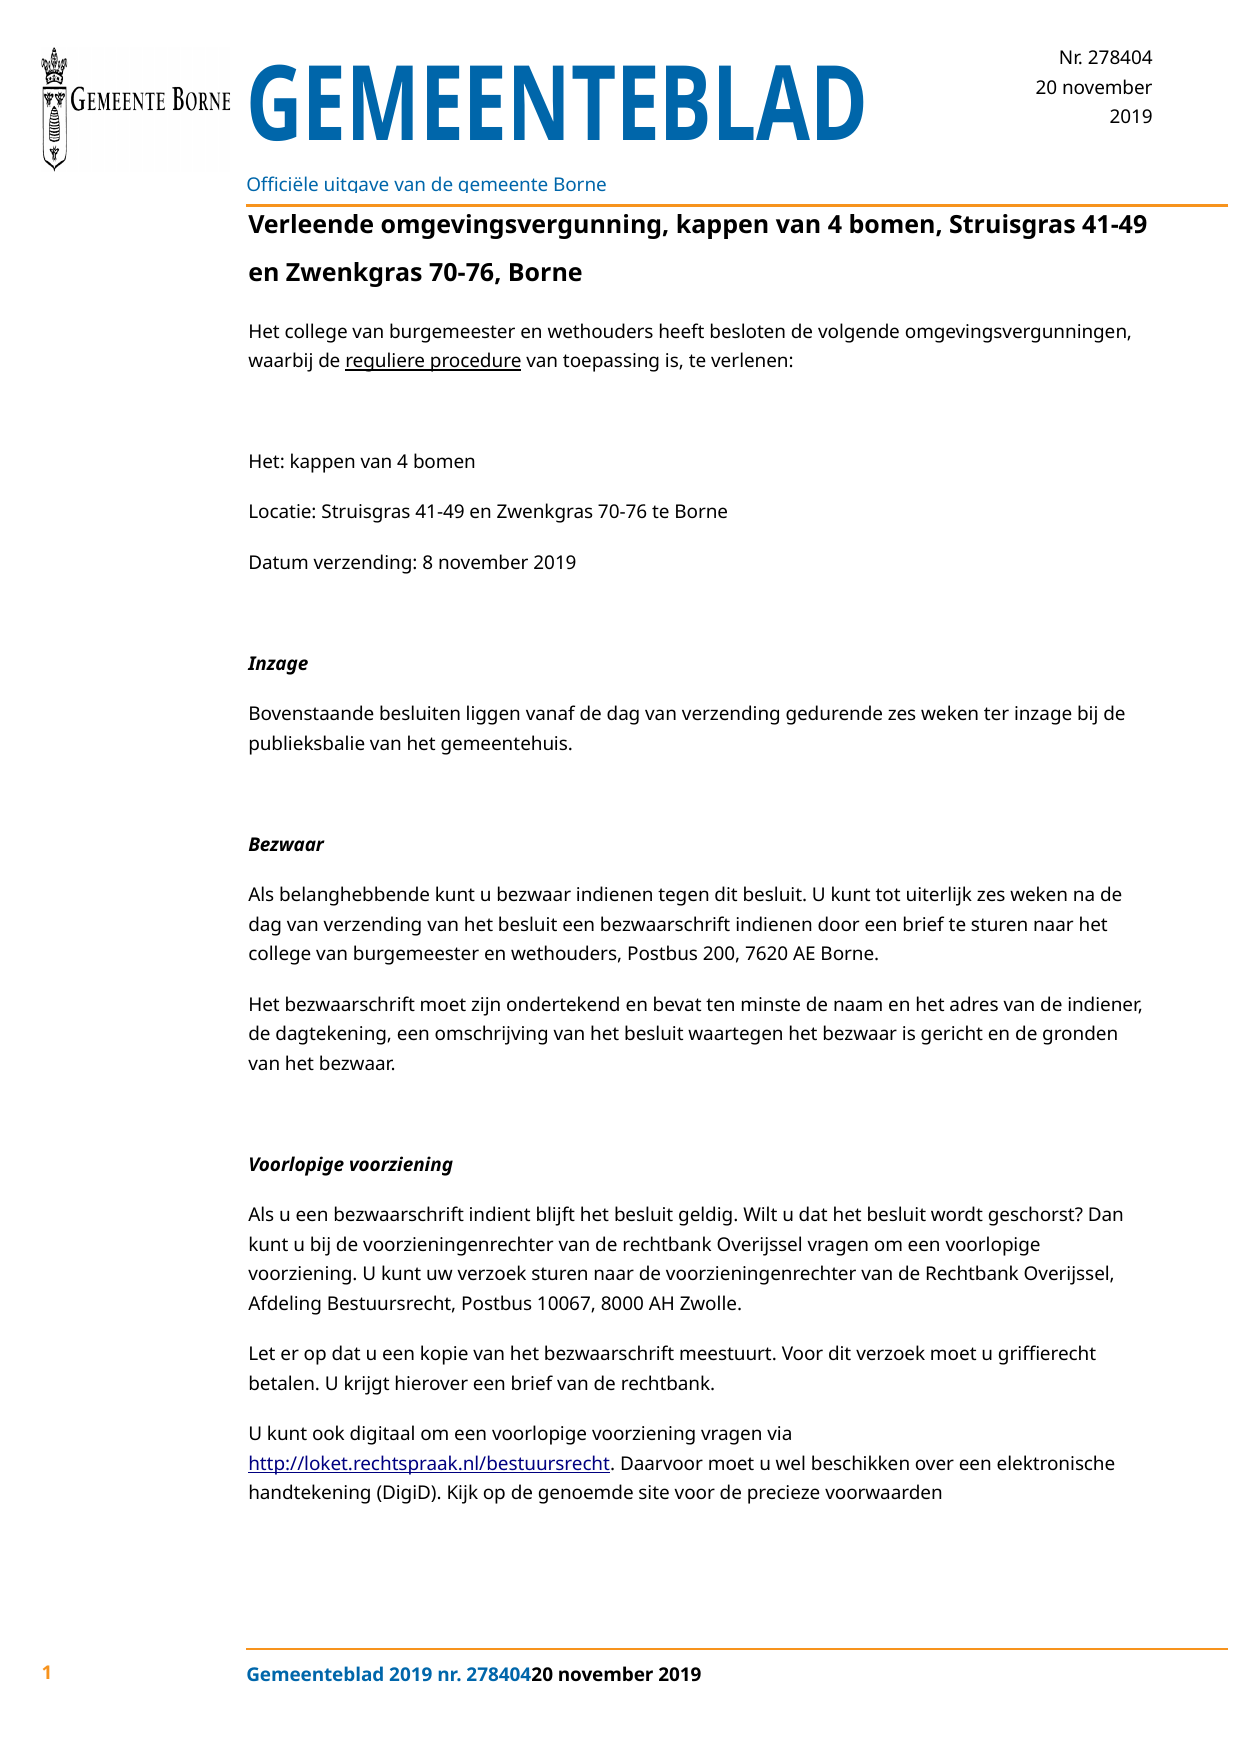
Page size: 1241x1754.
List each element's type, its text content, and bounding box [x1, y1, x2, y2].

text Het college van burgemeester en wethouders heeft besloten de volgende omgevingsvergunningen, waarbij de reguliere procedure van toepassing is, te verlenen: [248, 318, 1152, 373]
text Locatie: Struisgras 41-49 en Zwenkgras 70-76 te Borne [248, 499, 1152, 524]
text Datum verzending: 8 november 2019 [248, 549, 1152, 575]
text Het bezwaarschrift moet zijn ondertekend en bevat ten minste de naam en het adres van de indiener, de dagtekening, een omschrijving van het besluit waartegen het bezwaar is gericht en de gronden van het bezwaar. [248, 991, 1152, 1076]
text Als belanghebbende kunt u bezwaar indienen tegen dit besluit. U kunt tot uiterlijk zes weken na de dag van verzending van het besluit een bezwaarschrift indienen door een brief te sturen naar het college van burgemeester en wethouders, Postbus 200, 7620 AE Borne. [248, 881, 1152, 966]
text Bezwaar [248, 831, 1152, 857]
text Inzage [248, 650, 1152, 676]
picture [41, 47, 231, 172]
text Als u een bezwaarschrift indient blijft het besluit geldig. Wilt u dat het besluit wordt geschorst? Dan kunt u bij de voorzieningenrechter van de rechtbank Overijssel vragen om een voorlopige voorziening. U kunt uw verzoek sturen naar de voorzieningenrechter van de Rechtbank Overijssel, Afdeling Bestuursrecht, Postbus 10067, 8000 AH Zwolle. [248, 1201, 1152, 1316]
text Het: kappen van 4 bomen [248, 448, 1152, 474]
text Let er op dat u een kopie van het bezwaarschrift meestuurt. Voor dit verzoek moet u griffierecht betalen. U krijgt hierover een brief van de rechtbank. [248, 1340, 1152, 1396]
text Bovenstaande besluiten liggen vanaf de dag van verzending gedurende zes weken ter inzage bij de publieksbalie van het gemeentehuis. [248, 700, 1152, 756]
text U kunt ook digitaal om een voorlopige voorziening vragen via http://loket.rechtspraak.nl/bestuursrecht. Daarvoor moet u wel beschikken over een elektronische handtekening (DigiD). Kijk op de genoemde site voor de precieze voorwaarden [248, 1420, 1152, 1505]
text Verleende omgevingsvergunning, kappen van 4 bomen, Struisgras 41-49 en Zwenkgras 70-76, Borne [248, 207, 1152, 288]
text Voorlopige voorziening [248, 1151, 1152, 1177]
